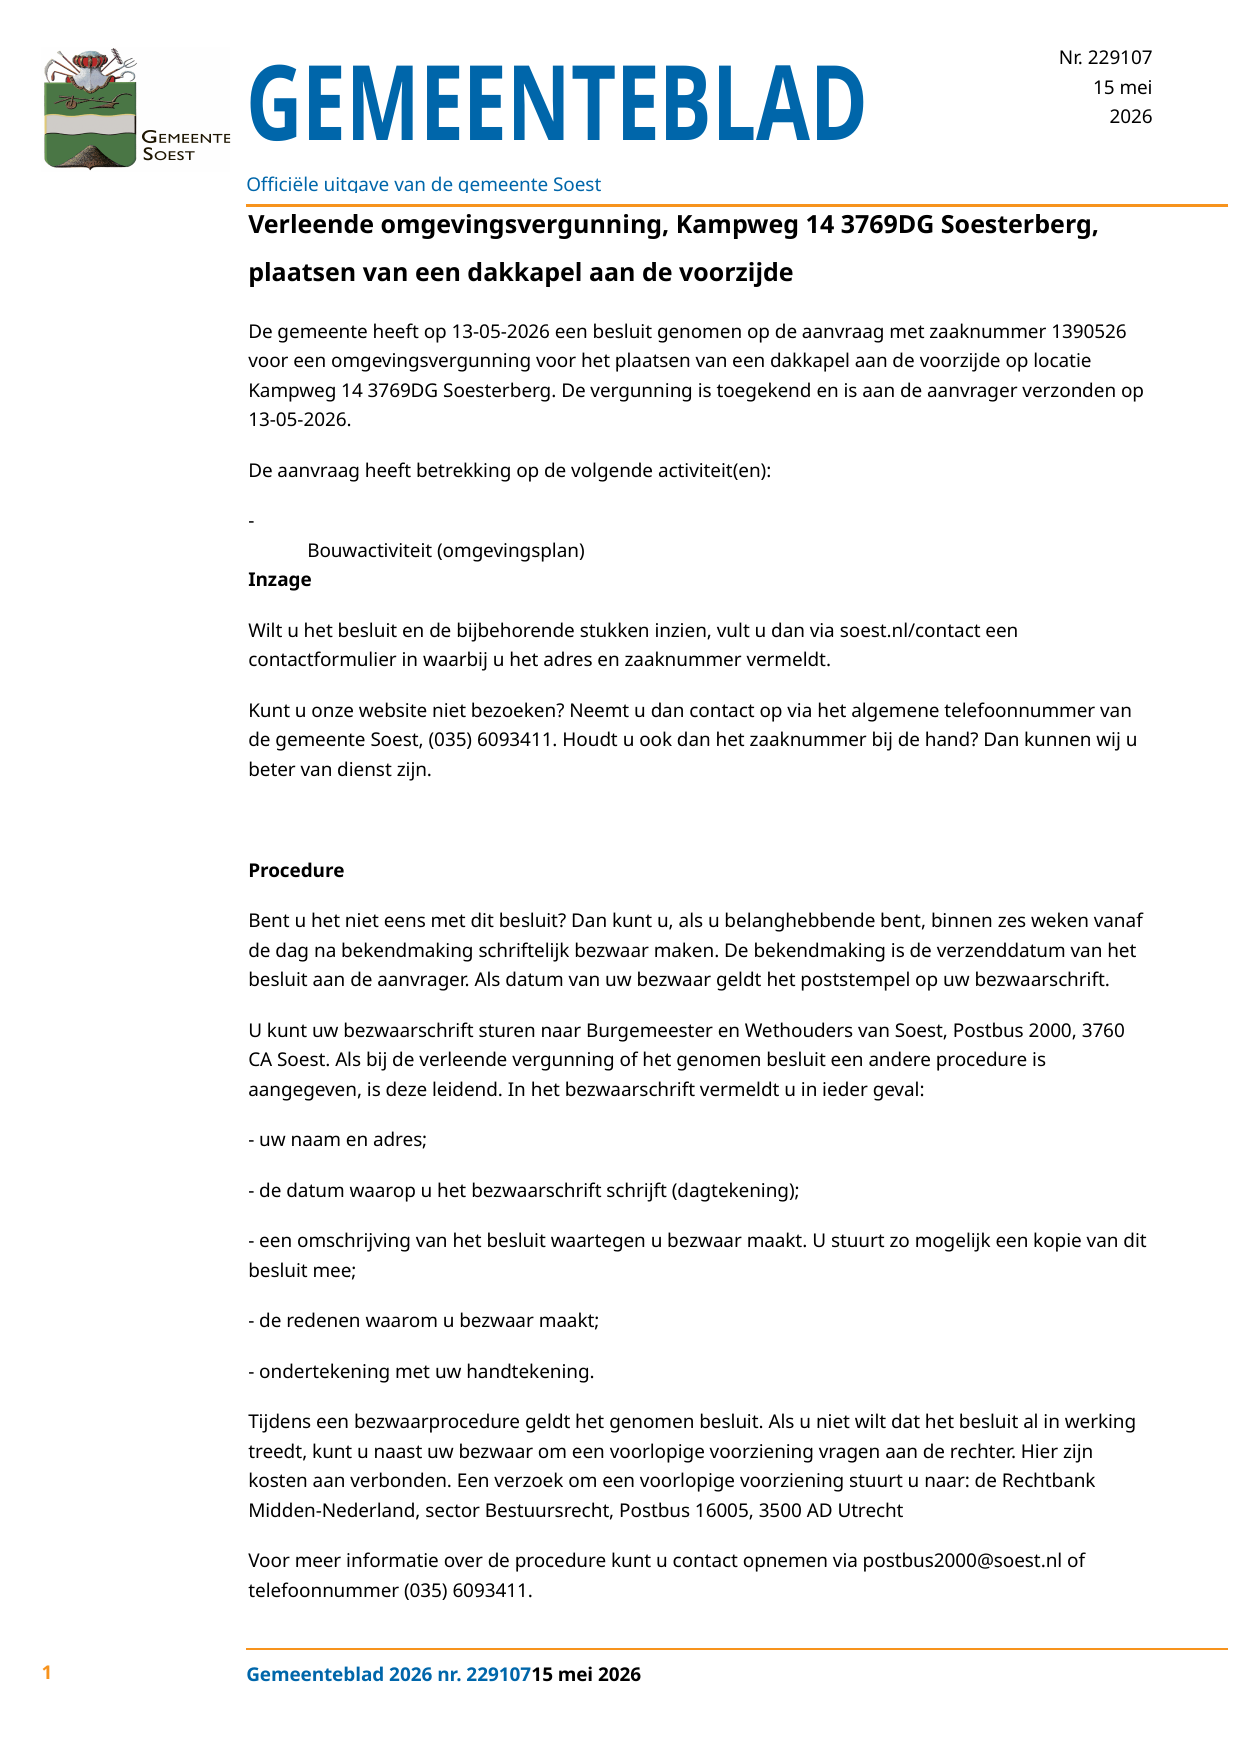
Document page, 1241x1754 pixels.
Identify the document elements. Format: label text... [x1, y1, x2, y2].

list Bouwactiviteit (omgevingsplan) [248, 537, 1152, 563]
text - de redenen waarom u bezwaar maakt; [248, 1307, 1152, 1333]
text - een omschrijving van het besluit waartegen u bezwaar maakt. U stuurt zo mogelijk een kopie van dit besluit mee; [248, 1227, 1152, 1283]
text Inzage [248, 567, 1152, 592]
text De gemeente heeft op 13-05-2026 een besluit genomen op de aanvraag met zaaknummer 1390526 voor een omgevingsvergunning voor het plaatsen van een dakkapel aan de voorzijde op locatie Kampweg 14 3769DG Soesterberg. De vergunning is toegekend en is aan de aanvrager verzonden op 13-05-2026. [248, 318, 1152, 432]
text Kunt u onze website niet bezoeken? Neemt u dan contact op via het algemene telefoonnummer van de gemeente Soest, (035) 6093411. Houdt u ook dan het zaaknummer bij de hand? Dan kunnen wij u beter van dienst zijn. [248, 697, 1152, 782]
text Procedure [248, 857, 1152, 883]
text - uw naam en adres; [248, 1127, 1152, 1152]
text Voor meer informatie over de procedure kunt u contact opnemen via postbus2000@soest.nl of telefoonnummer (035) 6093411. [248, 1547, 1152, 1603]
text Bent u het niet eens met dit besluit? Dan kunt u, als u belanghebbende bent, binnen zes weken vanaf de dag na bekendmaking schriftelijk bezwaar maken. De bekendmaking is de verzenddatum van het besluit aan de aanvrager. Als datum van uw bezwaar geldt het poststempel op uw bezwaarschrift. [248, 907, 1152, 992]
text Tijdens een bezwaarprocedure geldt het genomen besluit. Als u niet wilt dat het besluit al in werking treedt, kunt u naast uw bezwaar om een voorlopige voorziening vragen aan de rechter. Hier zijn kosten aan verbonden. Een verzoek om een voorlopige voorziening stuurt u naar: de Rechtbank Midden-Nederland, sector Bestuursrecht, Postbus 16005, 3500 AD Utrecht [248, 1408, 1152, 1523]
text U kunt uw bezwaarschrift sturen naar Burgemeester en Wethouders van Soest, Postbus 2000, 3760 CA Soest. Als bij de verleende vergunning of het genomen besluit een andere procedure is aangegeven, is deze leidend. In het bezwaarschrift vermeldt u in ieder geval: [248, 1017, 1152, 1102]
text Verleende omgevingsvergunning, Kampweg 14 3769DG Soesterberg, plaatsen van een dakkapel aan de voorzijde [248, 207, 1152, 288]
text Wilt u het besluit en de bijbehorende stukken inzien, vult u dan via soest.nl/contact een contactformulier in waarbij u het adres en zaaknummer vermeldt. [248, 617, 1152, 672]
picture [41, 47, 231, 172]
text - de datum waarop u het bezwaarschrift schrijft (dagtekening); [248, 1177, 1152, 1203]
text De aanvraag heeft betrekking op de volgende activiteit(en): [248, 457, 1152, 483]
text - ondertekening met uw handtekening. [248, 1358, 1152, 1384]
